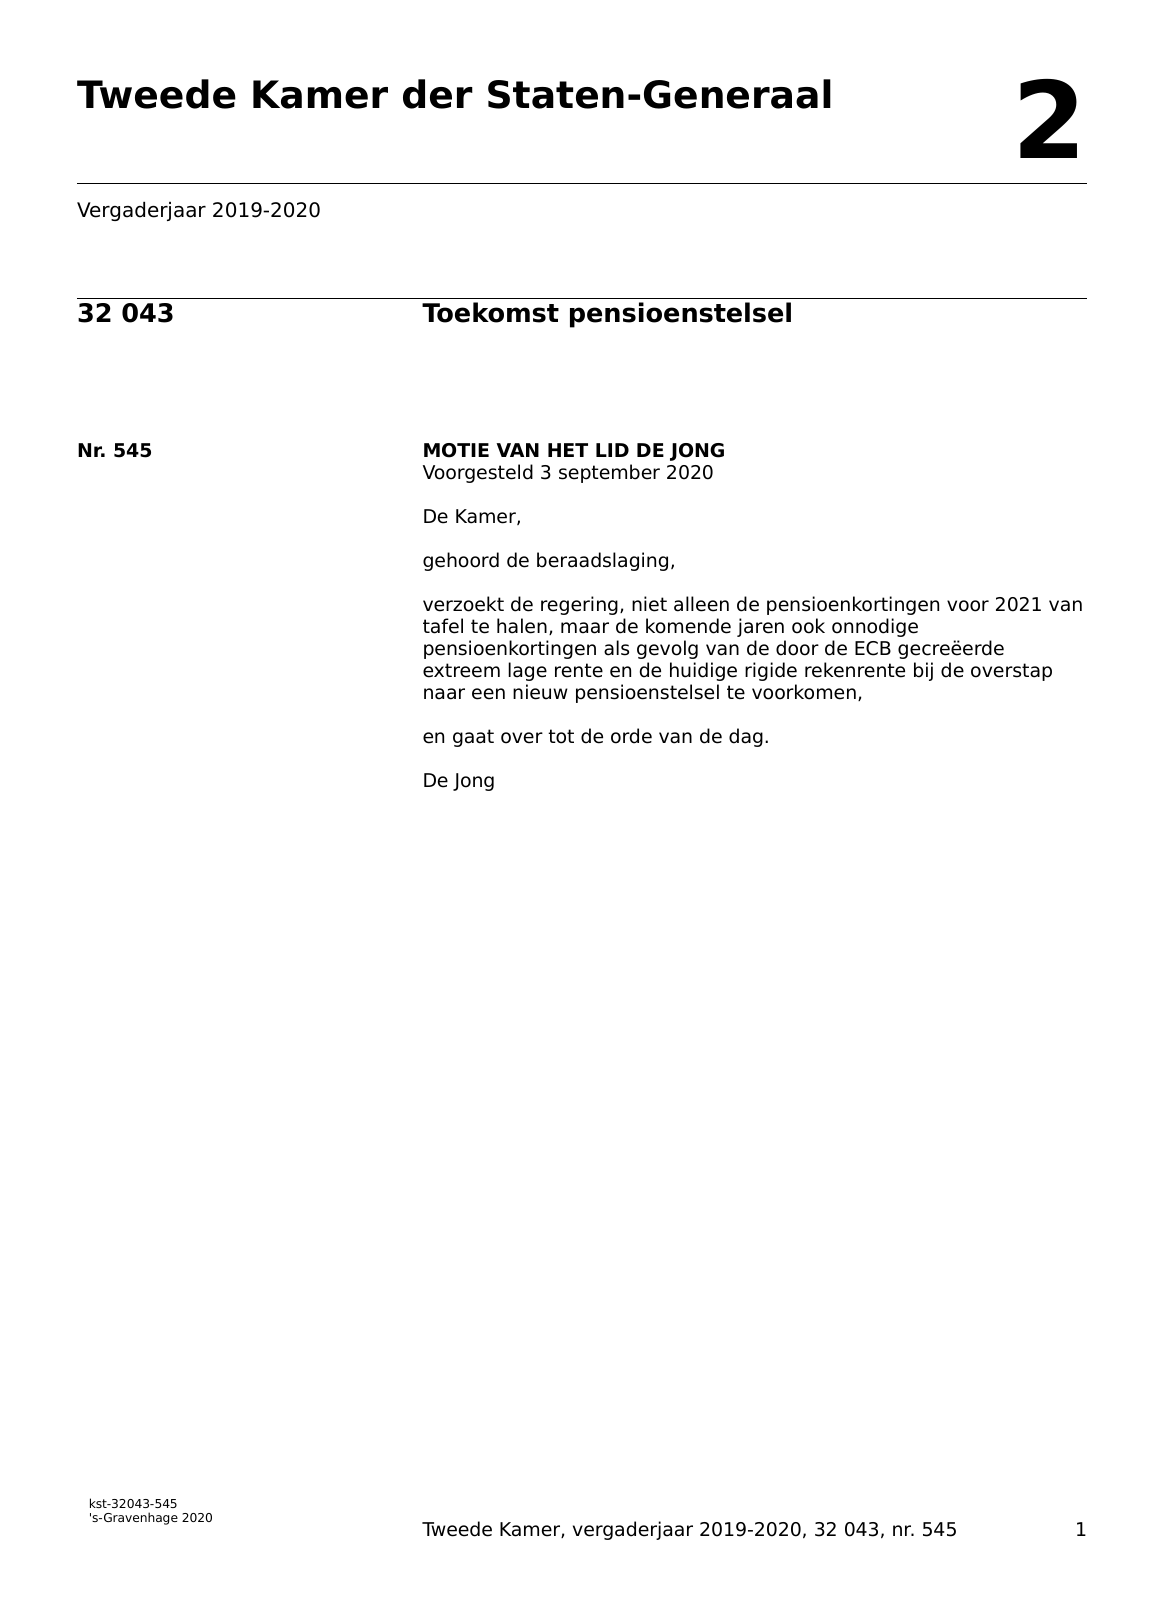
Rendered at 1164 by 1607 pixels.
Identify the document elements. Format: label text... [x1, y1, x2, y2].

text kst-32043-545 [88, 1497, 323, 1511]
table_header 2 [886, 59, 1087, 183]
text gehoord de beraadslaging, [422, 550, 1087, 572]
text De Kamer, [422, 506, 1087, 528]
table_cell Vergaderjaar 2019-2020 [77, 184, 1087, 298]
table_header Tweede Kamer der Staten-Generaal [77, 59, 886, 183]
text en gaat over tot de orde van de dag. [422, 726, 1087, 748]
subtitle 32 043 Toekomst pensioenstelsel [77, 299, 1087, 329]
text 's-Gravenhage 2020 [88, 1511, 323, 1525]
text De Jong [422, 770, 1087, 792]
text verzoekt de regering, niet alleen de pensioenkortingen voor 2021 van tafel te halen, maar de komende jaren ook onnodige pensioenkortingen als gevolg van de door de ECB gecreëerde extreem lage rente en de huidige rigide rekenrente bij de overstap naar een nieuw pensioenstelsel te voorkomen, [422, 594, 1087, 704]
subtitle Nr. 545 MOTIE VAN HET LID DE JONG [77, 440, 1087, 462]
text Voorgesteld 3 september 2020 [422, 462, 1087, 484]
